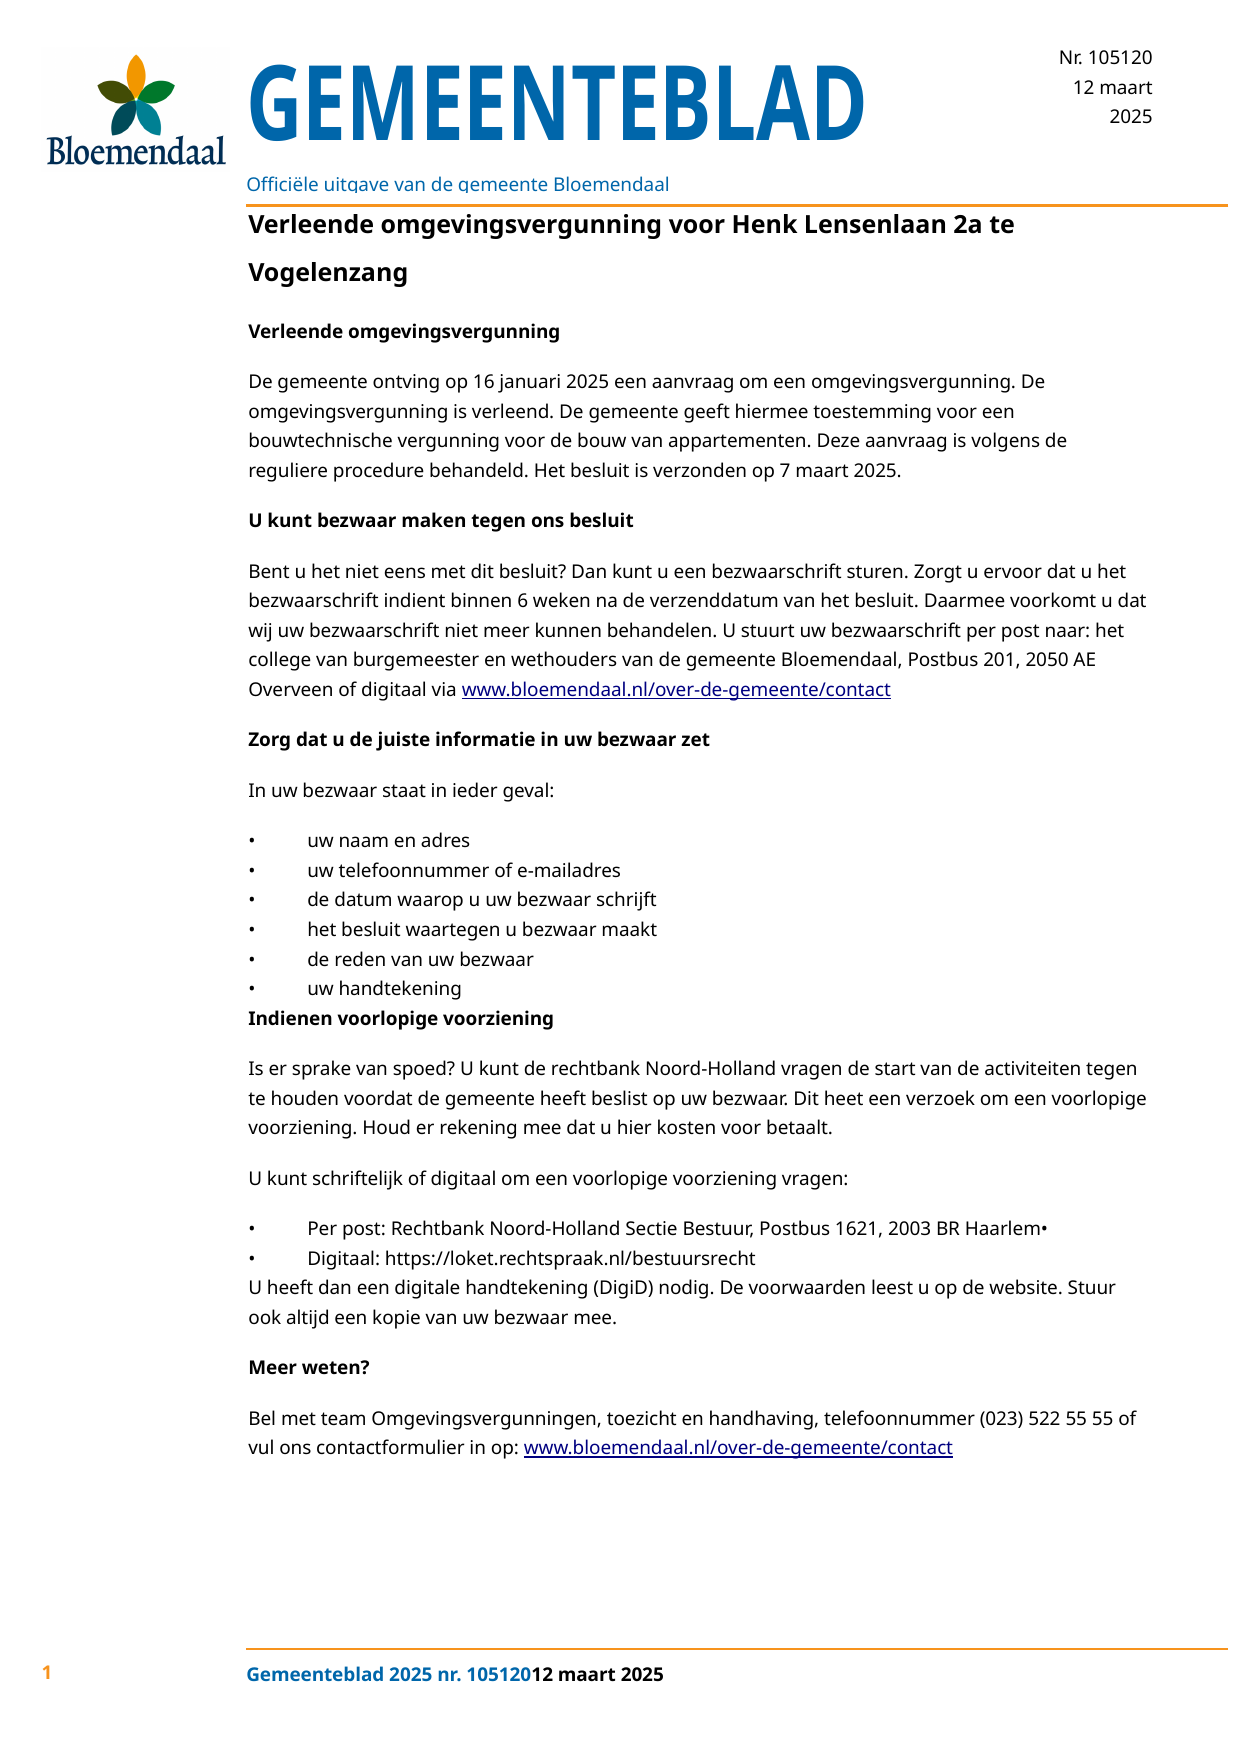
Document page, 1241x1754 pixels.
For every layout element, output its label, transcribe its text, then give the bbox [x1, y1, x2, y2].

list Digitaal: https://loket.rechtspraak.nl/bestuursrecht [248, 1245, 1152, 1271]
text Meer weten? [248, 1354, 1152, 1380]
list uw naam en adres [248, 827, 1152, 853]
list Per post: Rechtbank Noord-Holland Sectie Bestuur, Postbus 1621, 2003 BR Haarlem• [248, 1215, 1152, 1241]
text Zorg dat u de juiste informatie in uw bezwaar zet [248, 727, 1152, 752]
text In uw bezwaar staat in ieder geval: [248, 777, 1152, 803]
picture [41, 47, 231, 172]
text Bent u het niet eens met dit besluit? Dan kunt u een bezwaarschrift sturen. Zorgt u ervoor dat u het bezwaarschrift indient binnen 6 weken na de verzenddatum van het besluit. Daarmee voorkomt u dat wij uw bezwaarschrift niet meer kunnen behandelen. U stuurt uw bezwaarschrift per post naar: het college van burgemeester en wethouders van de gemeente Bloemendaal, Postbus 201, 2050 AE Overveen of digitaal via www.bloemendaal.nl/over-de-gemeente/contact [248, 558, 1152, 702]
list het besluit waartegen u bezwaar maakt [248, 916, 1152, 942]
text Is er sprake van spoed? U kunt de rechtbank Noord-Holland vragen de start van de activiteiten tegen te houden voordat de gemeente heeft beslist op uw bezwaar. Dit heet een verzoek om een voorlopige voorziening. Houd er rekening mee dat u hier kosten voor betaalt. [248, 1055, 1152, 1140]
text Bel met team Omgevingsvergunningen, toezicht en handhaving, telefoonnummer (023) 522 55 55 of vul ons contactformulier in op: www.bloemendaal.nl/over-de-gemeente/contact [248, 1405, 1152, 1460]
text De gemeente ontving op 16 januari 2025 een aanvraag om een omgevingsvergunning. De omgevingsvergunning is verleend. De gemeente geeft hiermee toestemming voor een bouwtechnische vergunning voor de bouw van appartementen. Deze aanvraag is volgens de reguliere procedure behandeld. Het besluit is verzonden op 7 maart 2025. [248, 368, 1152, 483]
list de reden van uw bezwaar [248, 946, 1152, 972]
list de datum waarop u uw bezwaar schrijft [248, 887, 1152, 912]
list uw handtekening [248, 975, 1152, 1001]
text Verleende omgevingsvergunning voor Henk Lensenlaan 2a te Vogelenzang [248, 207, 1152, 288]
text Indienen voorlopige voorziening [248, 1005, 1152, 1031]
text Verleende omgevingsvergunning [248, 318, 1152, 344]
text U kunt bezwaar maken tegen ons besluit [248, 507, 1152, 533]
text U kunt schriftelijk of digitaal om een voorlopige voorziening vragen: [248, 1165, 1152, 1191]
list uw telefoonnummer of e-mailadres [248, 857, 1152, 883]
text U heeft dan een digitale handtekening (DigiD) nodig. De voorwaarden leest u op de website. Stuur ook altijd een kopie van uw bezwaar mee. [248, 1274, 1152, 1330]
